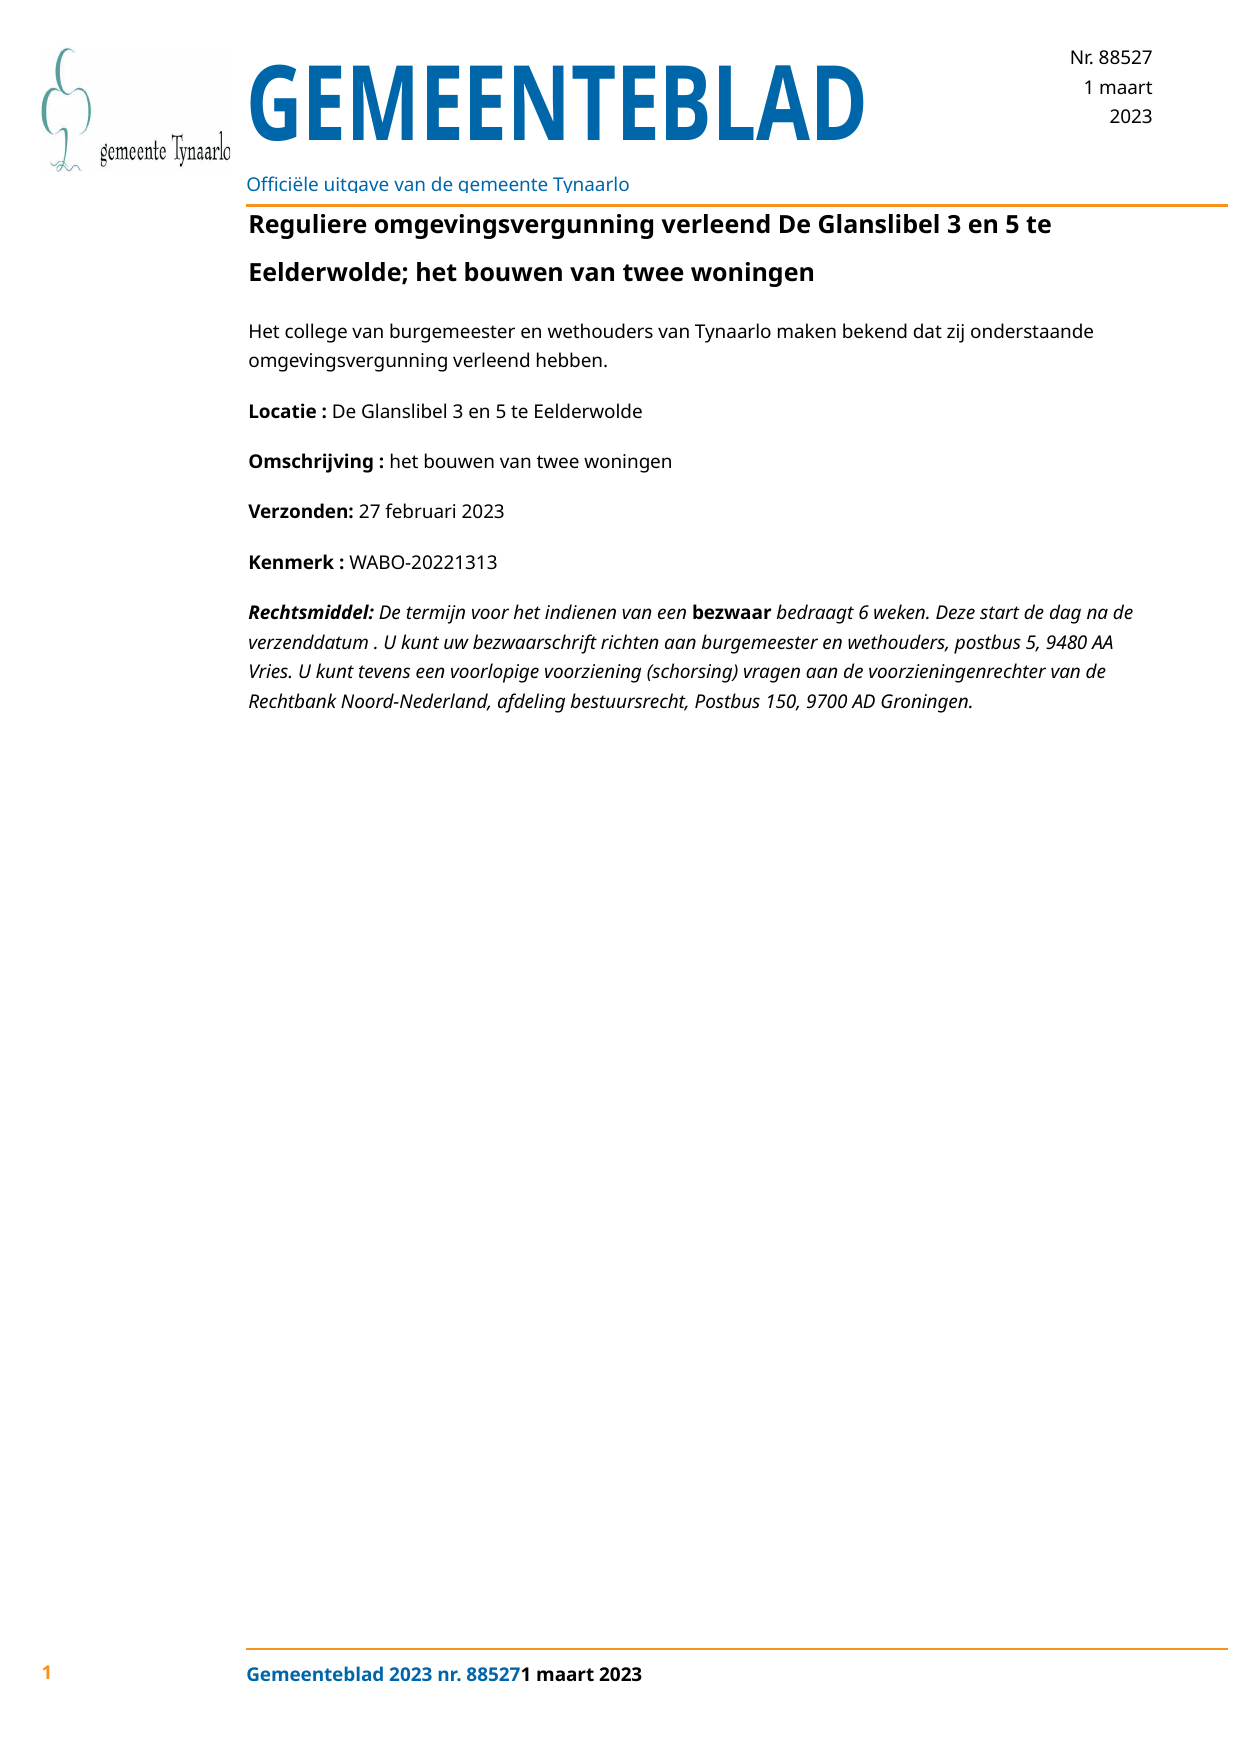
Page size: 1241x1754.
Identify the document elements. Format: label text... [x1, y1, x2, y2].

picture [41, 47, 231, 172]
text Het college van burgemeester en wethouders van Tynaarlo maken bekend dat zij onderstaande omgevingsvergunning verleend hebben. [248, 318, 1152, 373]
text Omschrijving : het bouwen van twee woningen [248, 448, 1152, 474]
text Locatie : De Glanslibel 3 en 5 te Eelderwolde [248, 398, 1152, 424]
text Rechtsmiddel: De termijn voor het indienen van een bezwaar bedraagt 6 weken. Deze start de dag na de verzenddatum . U kunt uw bezwaarschrift richten aan burgemeester en wethouders, postbus 5, 9480 AA Vries. U kunt tevens een voorlopige voorziening (schorsing) vragen aan de voorzieningenrechter van de Rechtbank Noord-Nederland, afdeling bestuursrecht, Postbus 150, 9700 AD Groningen. [248, 599, 1152, 714]
text Kenmerk : WABO-20221313 [248, 549, 1152, 575]
text Reguliere omgevingsvergunning verleend De Glanslibel 3 en 5 te Eelderwolde; het bouwen van twee woningen [248, 207, 1152, 288]
text Verzonden: 27 februari 2023 [248, 499, 1152, 524]
